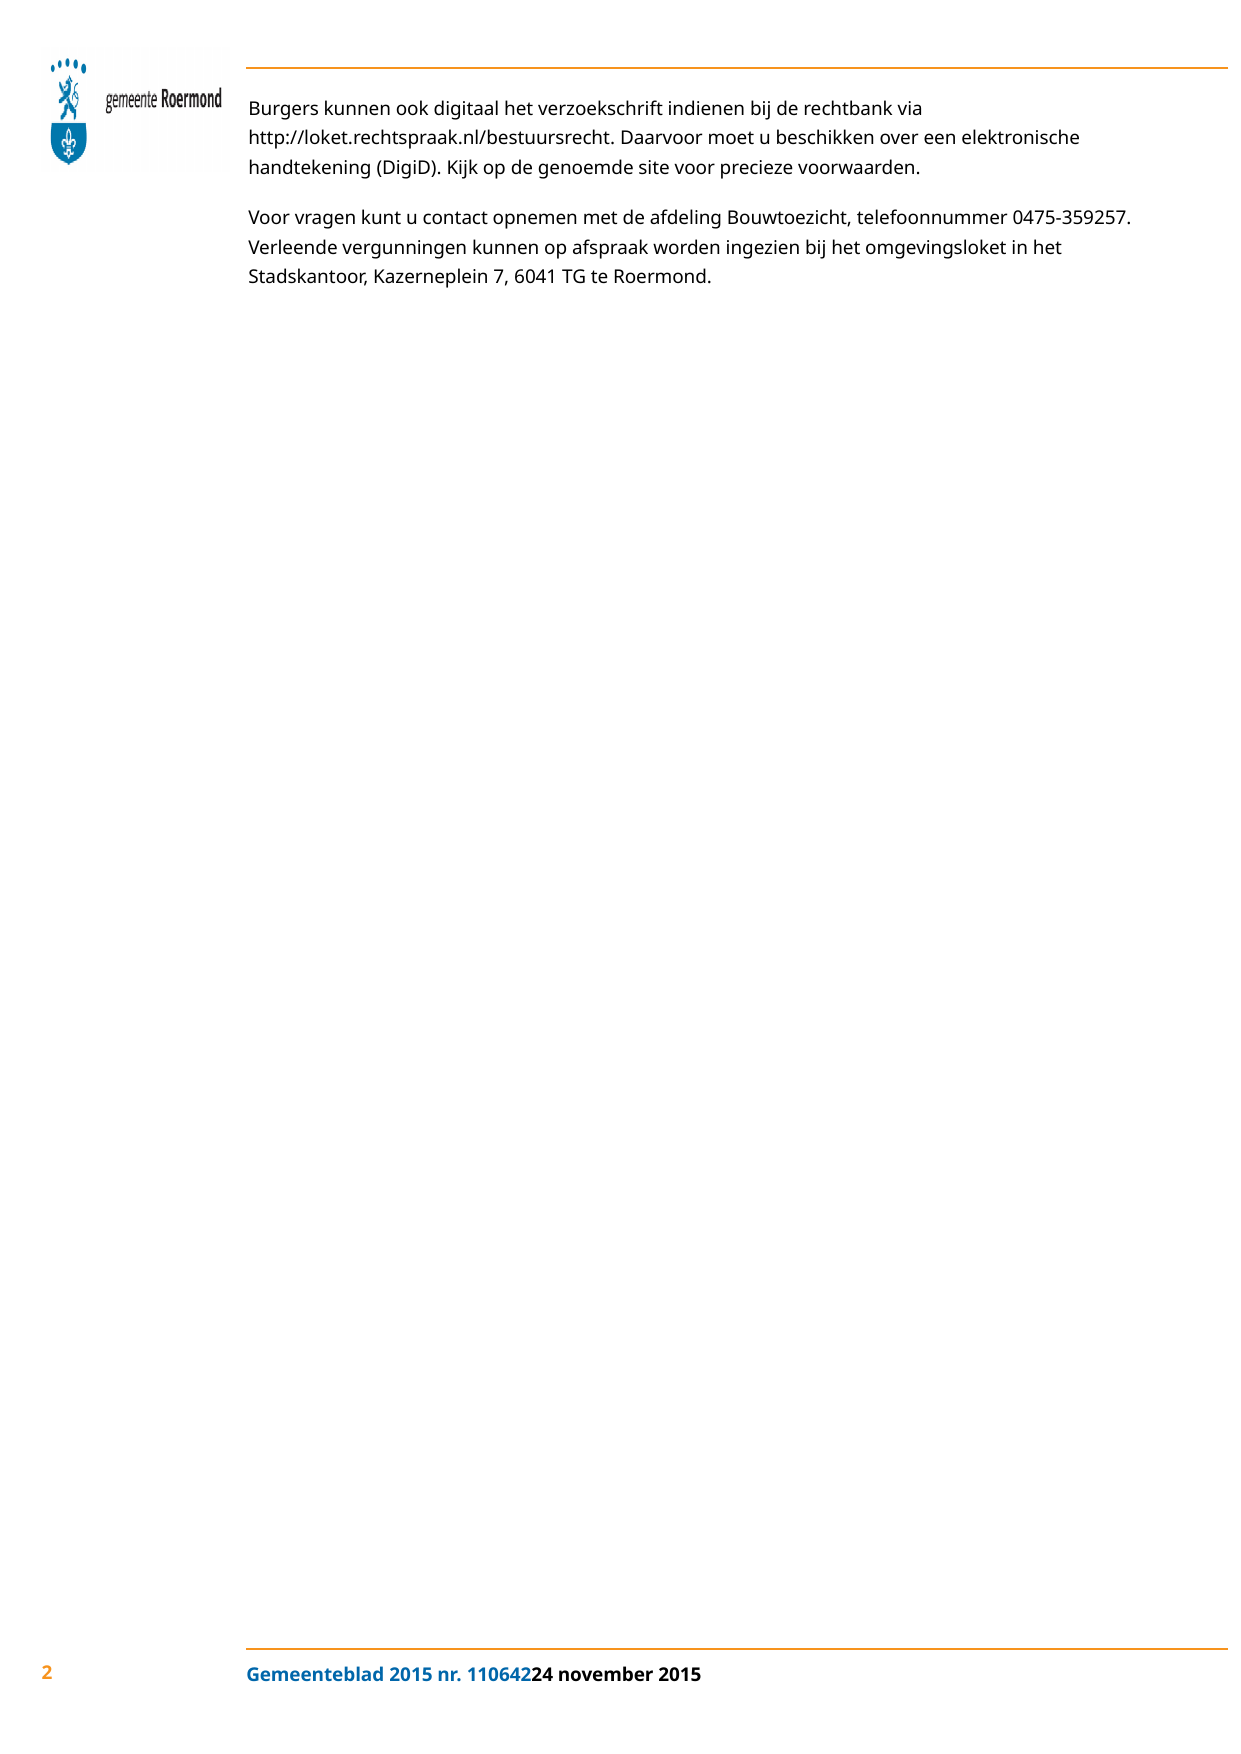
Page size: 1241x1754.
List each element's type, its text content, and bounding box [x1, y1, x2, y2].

text Burgers kunnen ook digitaal het verzoekschrift indienen bij de rechtbank via http://loket.rechtspraak.nl/bestuursrecht. Daarvoor moet u beschikken over een elektronische handtekening (DigiD). Kijk op de genoemde site voor precieze voorwaarden. [248, 95, 1152, 180]
text Voor vragen kunt u contact opnemen met de afdeling Bouwtoezicht, telefoonnummer 0475-359257. Verleende vergunningen kunnen op afspraak worden ingezien bij het omgevingsloket in het Stadskantoor, Kazerneplein 7, 6041 TG te Roermond. [248, 204, 1152, 289]
picture [41, 47, 231, 172]
